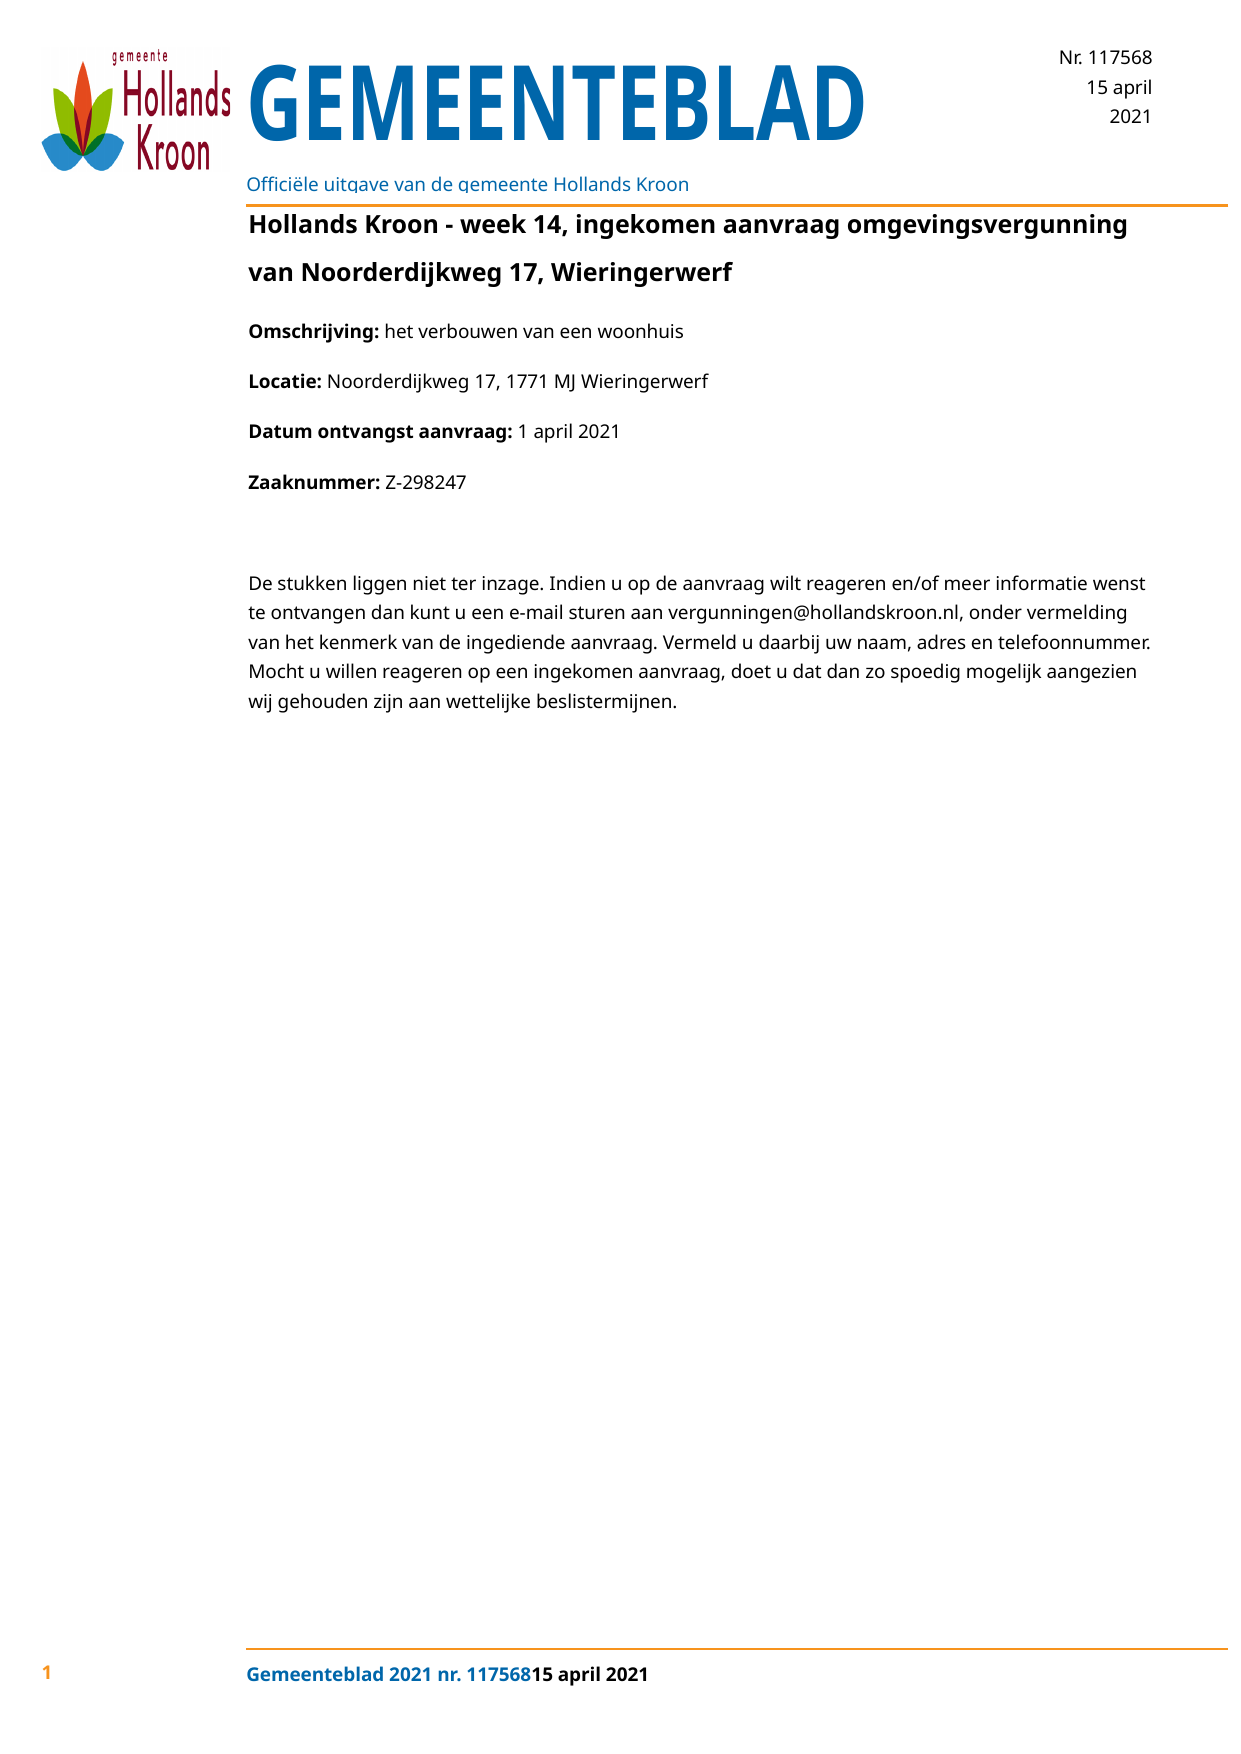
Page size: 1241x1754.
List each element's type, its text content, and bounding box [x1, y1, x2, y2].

text Hollands Kroon - week 14, ingekomen aanvraag omgevingsvergunning van Noorderdijkweg 17, Wieringerwerf [248, 207, 1152, 288]
text Omschrijving: het verbouwen van een woonhuis [248, 318, 1152, 344]
picture [41, 47, 231, 172]
text Zaaknummer: Z-298247 [248, 469, 1152, 495]
text Locatie: Noorderdijkweg 17, 1771 MJ Wieringerwerf [248, 368, 1152, 394]
text De stukken liggen niet ter inzage. Indien u op de aanvraag wilt reageren en/of meer informatie wenst te ontvangen dan kunt u een e-mail sturen aan vergunningen@hollandskroon.nl, onder vermelding van het kenmerk van de ingediende aanvraag. Vermeld u daarbij uw naam, adres en telefoonnummer. Mocht u willen reageren op een ingekomen aanvraag, doet u dat dan zo spoedig mogelijk aangezien wij gehouden zijn aan wettelijke beslistermijnen. [248, 570, 1152, 714]
text Datum ontvangst aanvraag: 1 april 2021 [248, 419, 1152, 444]
